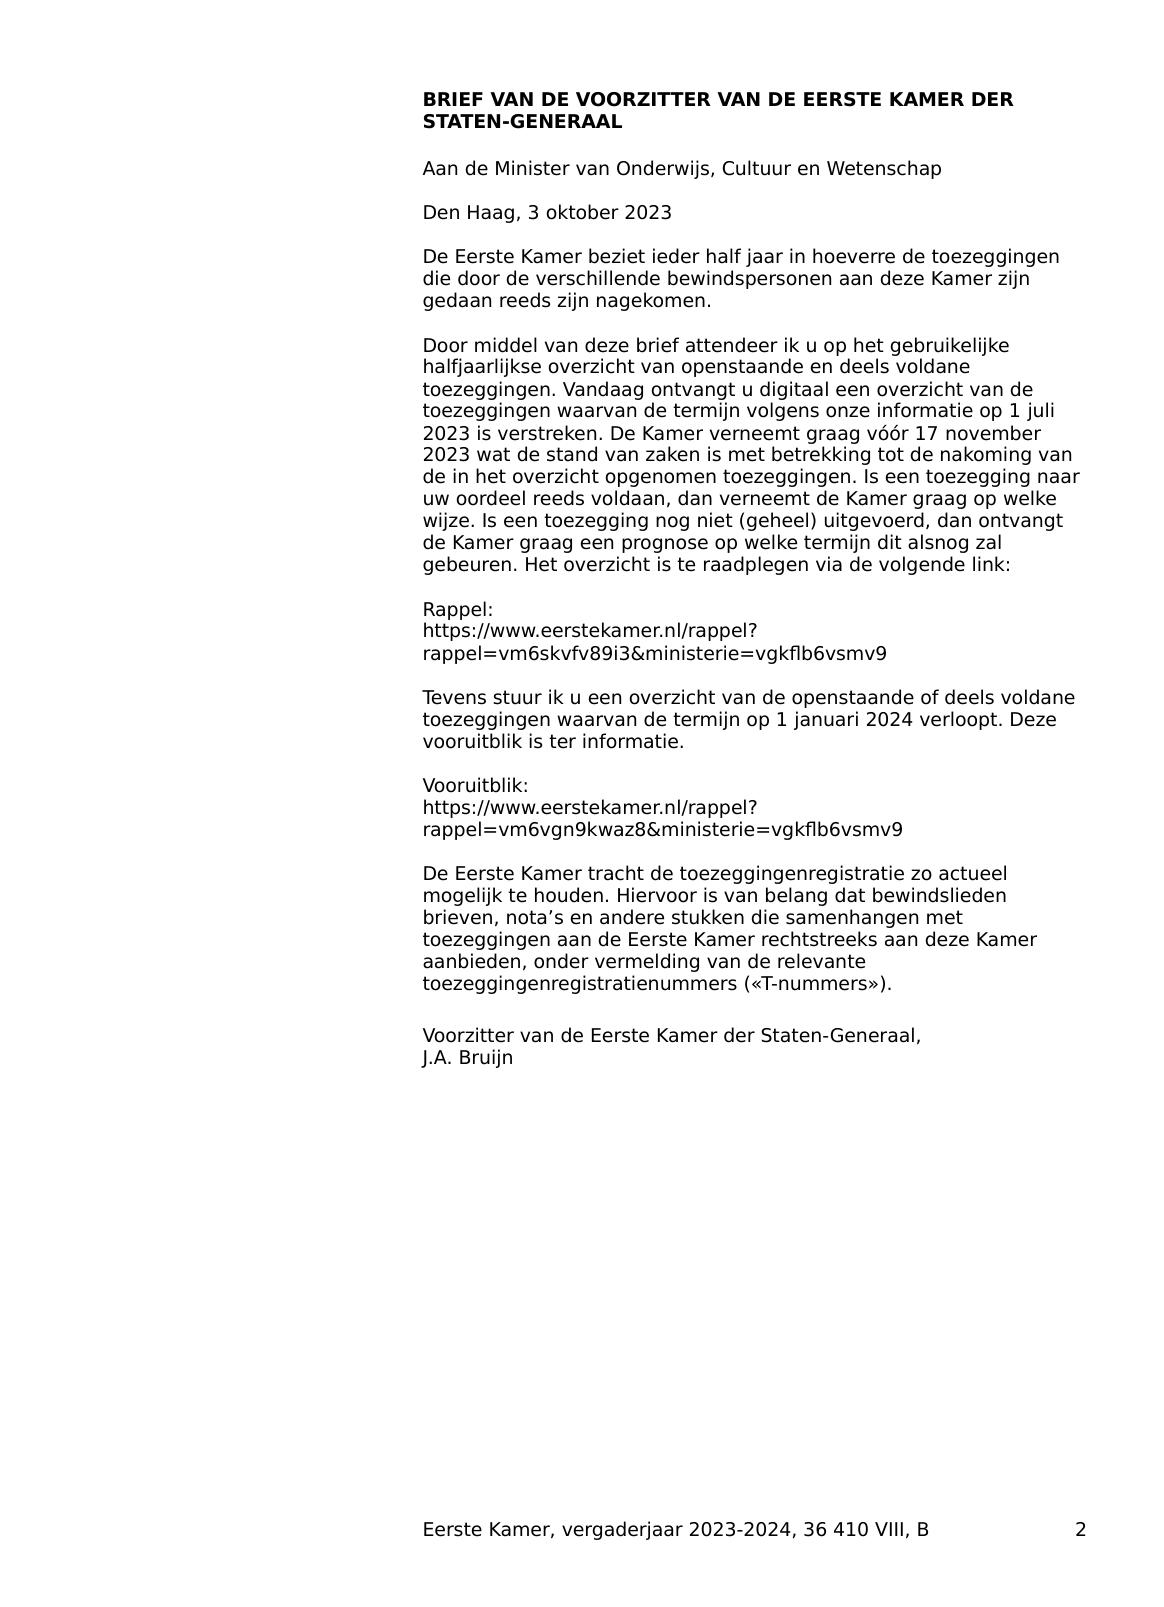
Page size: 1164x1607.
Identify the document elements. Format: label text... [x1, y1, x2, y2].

text Den Haag, 3 oktober 2023 [422, 202, 1087, 224]
text https://www.eerstekamer.nl/rappel?rappel=vm6skvfv89i3&ministerie=vgkflb6vsmv9 [422, 620, 1087, 664]
text De Eerste Kamer tracht de toezeggingenregistratie zo actueel mogelijk te houden. Hiervoor is van belang dat bewindslieden brieven, nota’s en andere stukken die samenhangen met toezeggingen aan de Eerste Kamer rechtstreeks aan deze Kamer aanbieden, onder vermelding van de relevante toezeggingenregistratienummers («T-nummers»). [422, 863, 1087, 995]
subtitle BRIEF VAN DE VOORZITTER VAN DE EERSTE KAMER DER STATEN-GENERAAL [422, 89, 1087, 133]
text Tevens stuur ik u een overzicht van de openstaande of deels voldane toezeggingen waarvan de termijn op 1 januari 2024 verloopt. Deze vooruitblik is ter informatie. [422, 687, 1087, 752]
text Vooruitblik: [422, 775, 1087, 797]
text Rappel: [422, 598, 1087, 620]
text Door middel van deze brief attendeer ik u op het gebruikelijke halfjaarlijkse overzicht van openstaande en deels voldane toezeggingen. Vandaag ontvangt u digitaal een overzicht van de toezeggingen waarvan de termijn volgens onze informatie op 1 juli 2023 is verstreken. De Kamer verneemt graag vóór 17 november 2023 wat de stand van zaken is met betrekking tot de nakoming van de in het overzicht opgenomen toezeggingen. Is een toezegging naar uw oordeel reeds voldaan, dan verneemt de Kamer graag op welke wijze. Is een toezegging nog niet (geheel) uitgevoerd, dan ontvangt de Kamer graag een prognose op welke termijn dit alsnog zal gebeuren. Het overzicht is te raadplegen via de volgende link: [422, 334, 1087, 576]
text Voorzitter van de Eerste Kamer der Staten-Generaal, J.A. Bruijn [422, 1025, 1087, 1069]
text De Eerste Kamer beziet ieder half jaar in hoeverre de toezeggingen die door de verschillende bewindspersonen aan deze Kamer zijn gedaan reeds zijn nagekomen. [422, 246, 1087, 312]
text Aan de Minister van Onderwijs, Cultuur en Wetenschap [422, 158, 1087, 180]
text https://www.eerstekamer.nl/rappel?rappel=vm6vgn9kwaz8&ministerie=vgkflb6vsmv9 [422, 797, 1087, 841]
